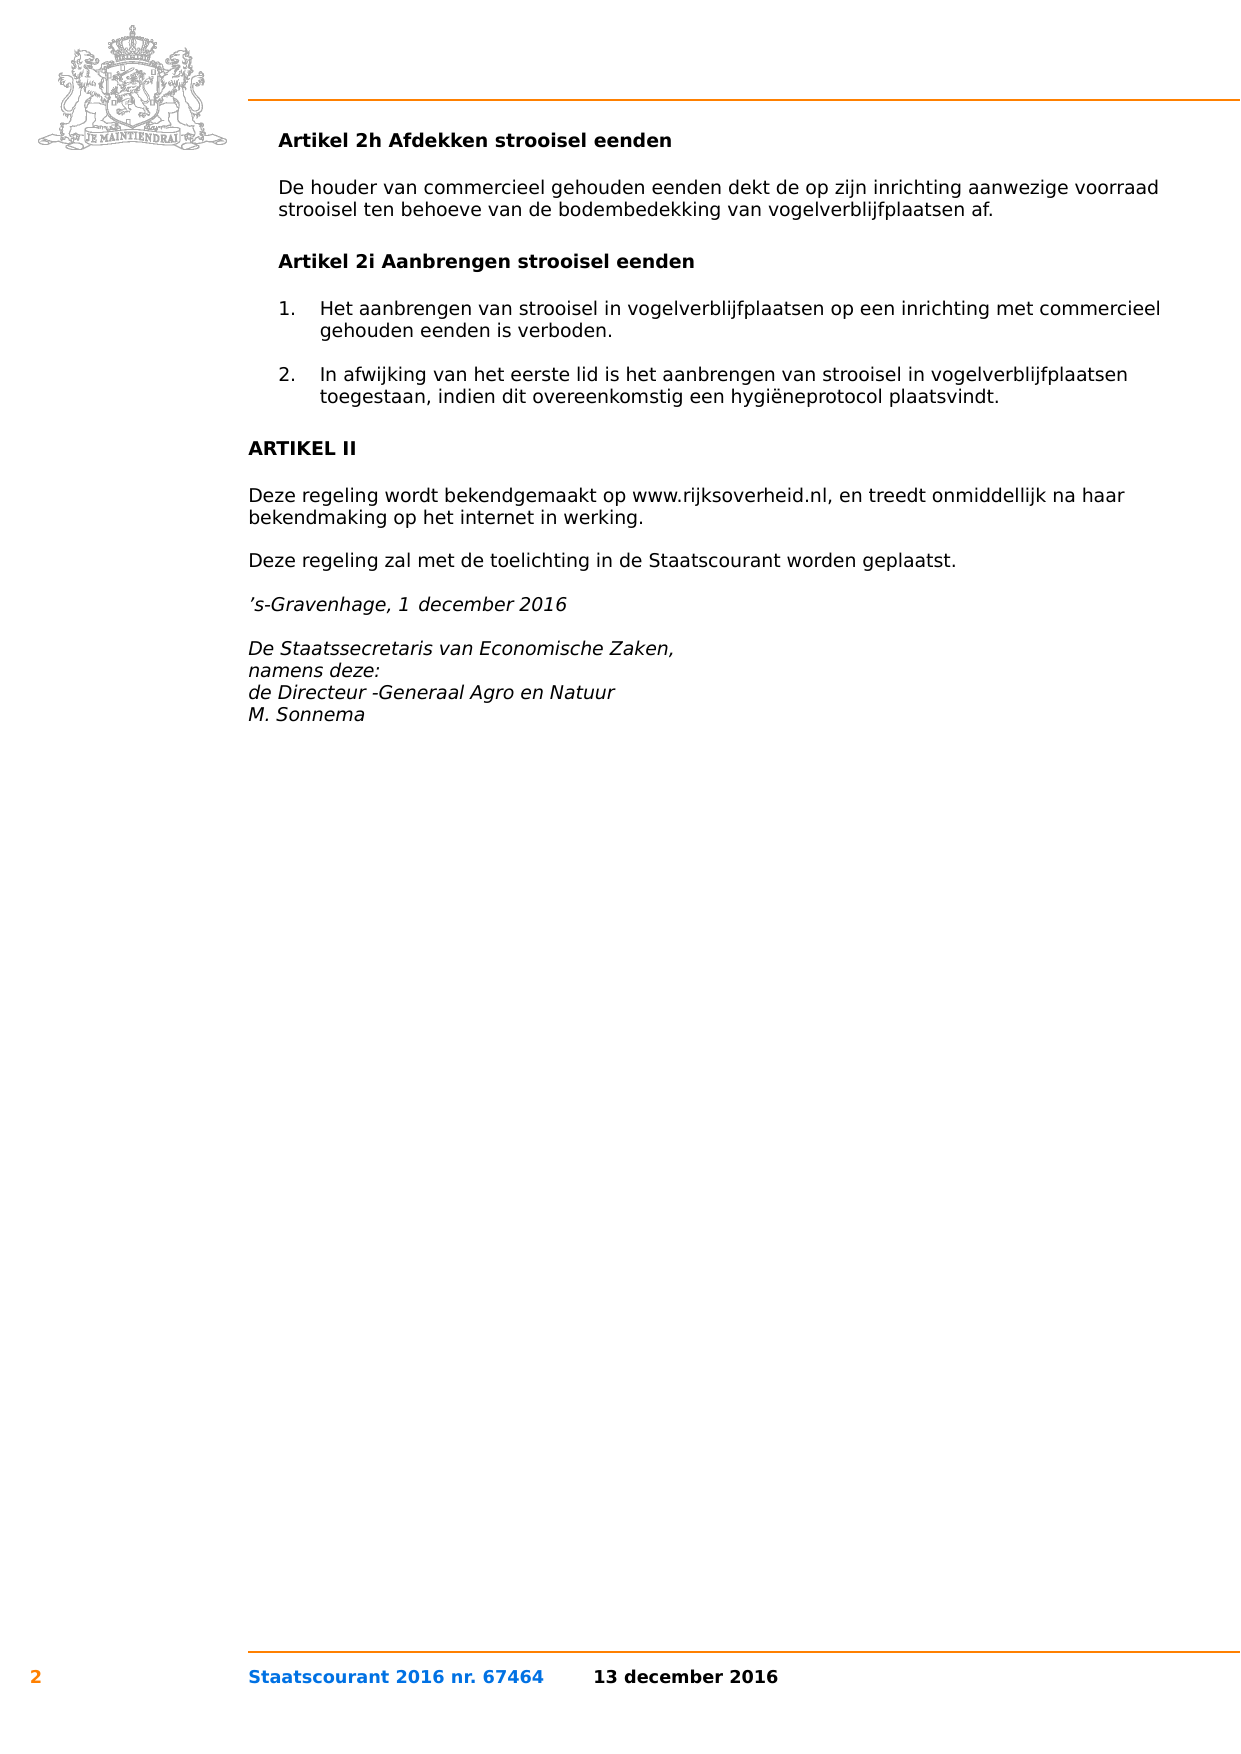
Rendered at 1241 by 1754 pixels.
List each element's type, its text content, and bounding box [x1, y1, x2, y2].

subtitle ARTIKEL II [248, 438, 1163, 459]
text ’s-Gravenhage, 1 december 2016 [248, 594, 1163, 616]
subtitle Artikel 2h Afdekken strooisel eenden [278, 130, 1163, 152]
subtitle Artikel 2i Aanbrengen strooisel eenden [278, 251, 1163, 273]
text De Staatssecretaris van Economische Zaken, namens deze: de Directeur -Generaal Agro en Natuur M. Sonnema [248, 638, 1163, 726]
text 1. Het aanbrengen van strooisel in vogelverblijfplaatsen op een inrichting met commercieel gehouden eenden is verboden. [278, 298, 1163, 342]
text Deze regeling zal met de toelichting in de Staatscourant worden geplaatst. [248, 550, 1163, 572]
text Deze regeling wordt bekendgemaakt op www.rijksoverheid.nl, en treedt onmiddellijk na haar bekendmaking op het internet in werking. [248, 484, 1163, 528]
text 2. In afwijking van het eerste lid is het aanbrengen van strooisel in vogelverblijfplaatsen toegestaan, indien dit overeenkomstig een hygiëneprotocol plaatsvindt. [278, 364, 1163, 408]
text De houder van commercieel gehouden eenden dekt de op zijn inrichting aanwezige voorraad strooisel ten behoeve van de bodembedekking van vogelverblijfplaatsen af. [278, 177, 1163, 221]
picture [38, 25, 227, 150]
